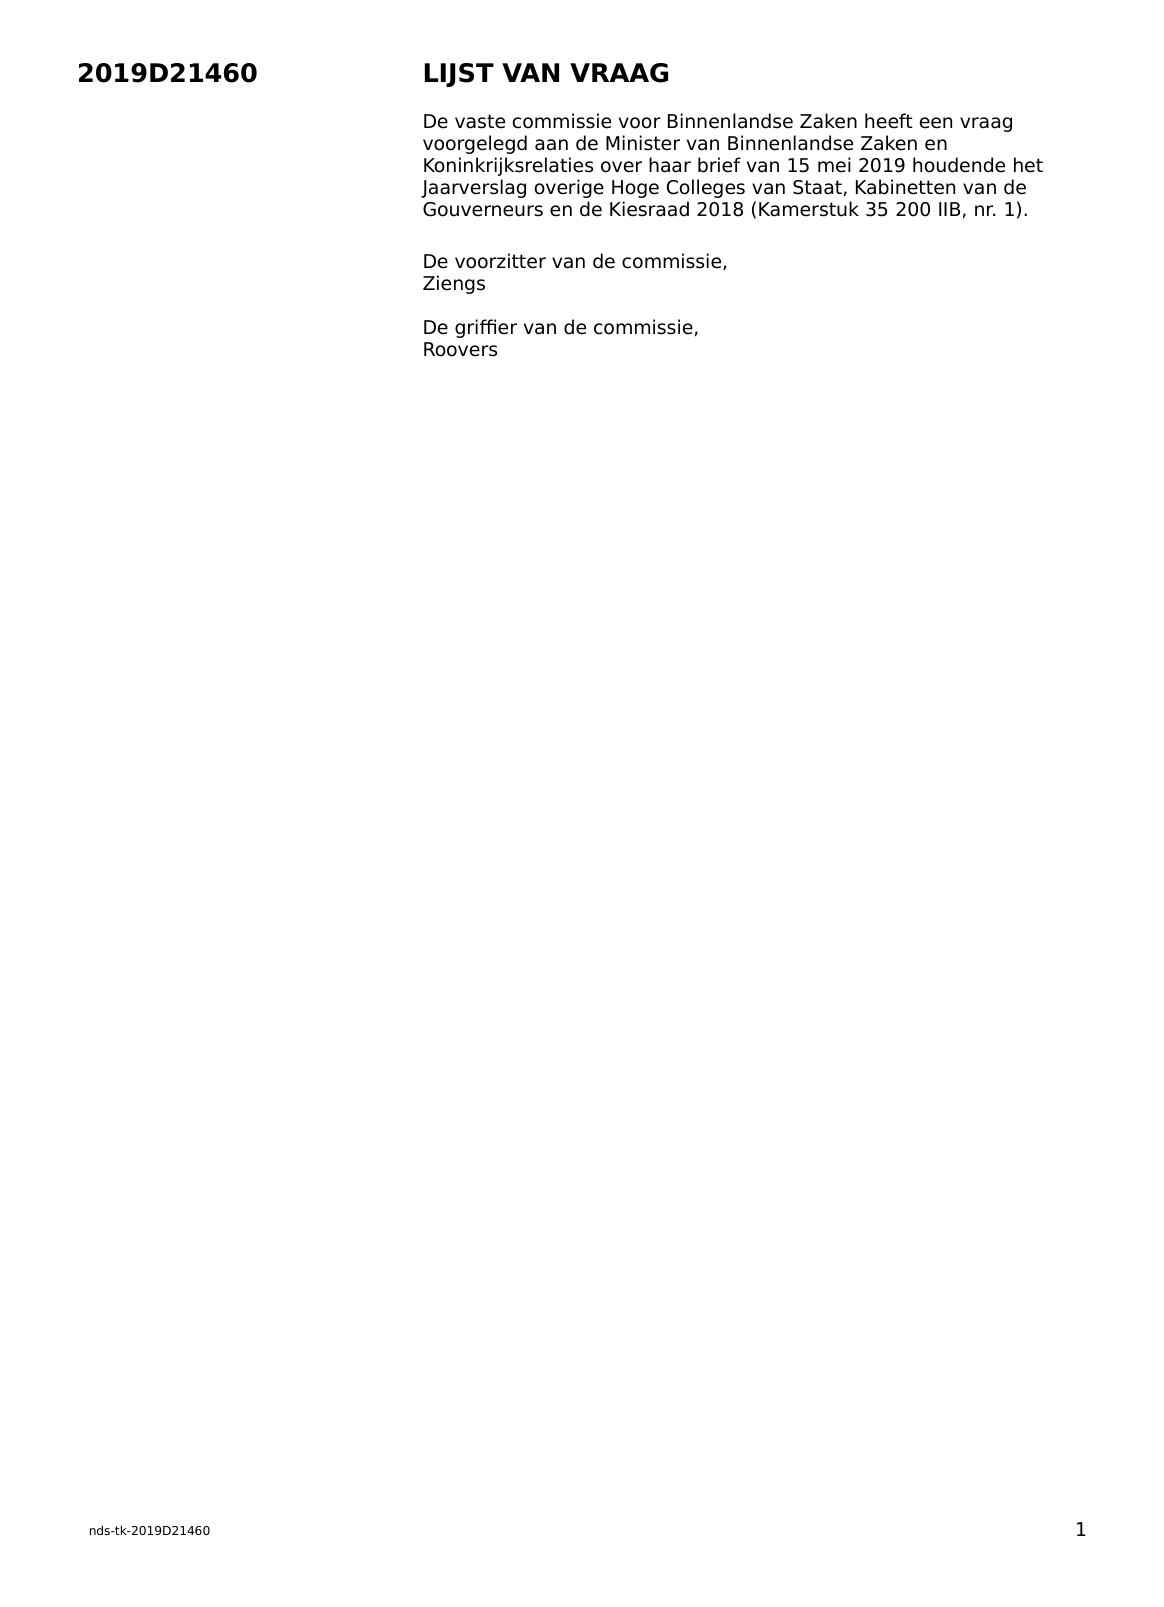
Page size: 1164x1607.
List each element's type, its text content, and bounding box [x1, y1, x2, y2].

text 2019D21460 LIJST VAN VRAAG [77, 59, 1087, 89]
text De griffier van de commissie, Roovers [422, 317, 1087, 361]
text De vaste commissie voor Binnenlandse Zaken heeft een vraag voorgelegd aan de Minister van Binnenlandse Zaken en Koninkrijksrelaties over haar brief van 15 mei 2019 houdende het Jaarverslag overige Hoge Colleges van Staat, Kabinetten van de Gouverneurs en de Kiesraad 2018 (Kamerstuk 35 200 IIB, nr. 1). [422, 111, 1087, 221]
text De voorzitter van de commissie, Ziengs [422, 251, 1087, 295]
text nds-tk-2019D21460 [88, 1524, 323, 1538]
